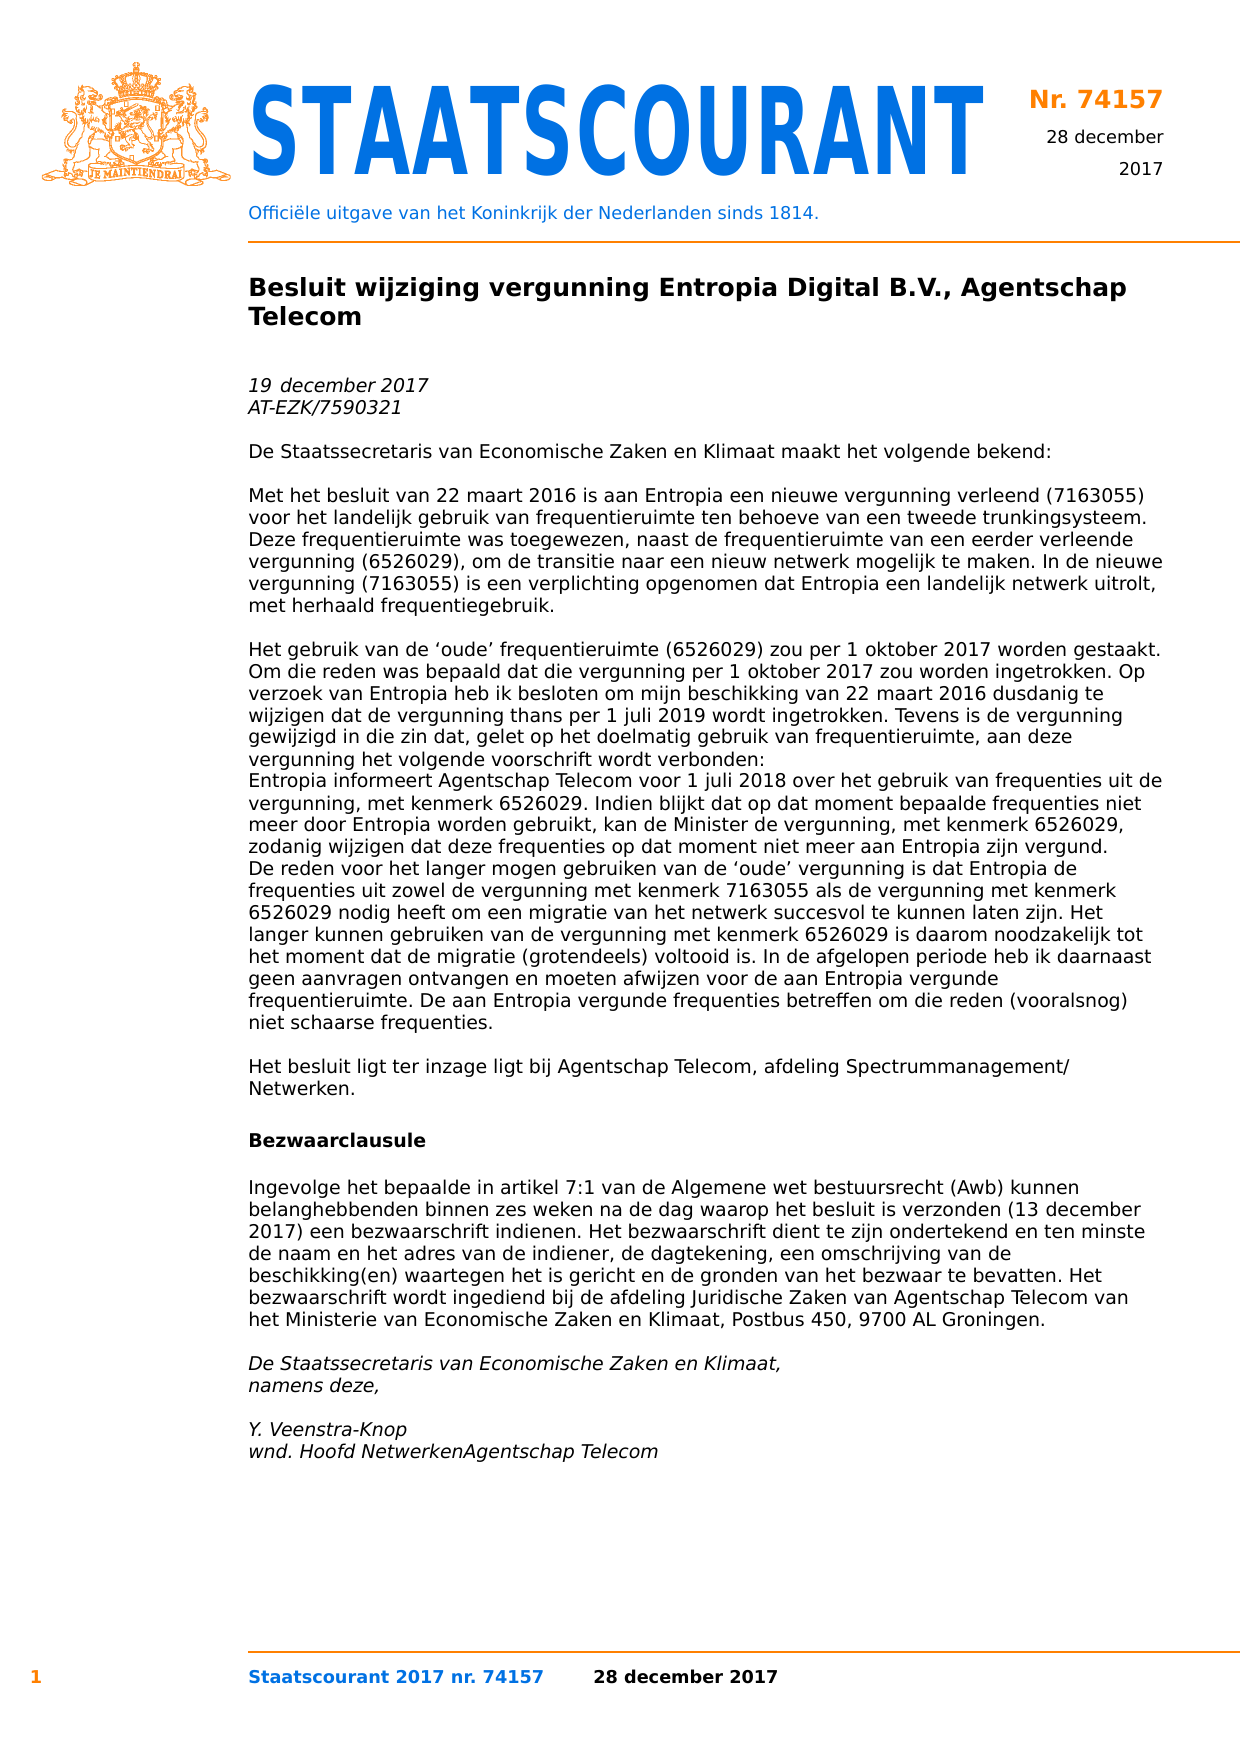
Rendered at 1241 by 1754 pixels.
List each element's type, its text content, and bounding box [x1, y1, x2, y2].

text Het gebruik van de ‘oude’ frequentieruimte (6526029) zou per 1 oktober 2017 worden gestaakt. Om die reden was bepaald dat die vergunning per 1 oktober 2017 zou worden ingetrokken. Op verzoek van Entropia heb ik besloten om mijn beschikking van 22 maart 2016 dusdanig te wijzigen dat de vergunning thans per 1 juli 2019 wordt ingetrokken. Tevens is de vergunning gewijzigd in die zin dat, gelet op het doelmatig gebruik van frequentieruimte, aan deze vergunning het volgende voorschrift wordt verbonden: [248, 638, 1163, 770]
text Het besluit ligt ter inzage ligt bij Agentschap Telecom, afdeling Spectrummanagement/ Netwerken. [248, 1056, 1163, 1100]
subtitle Bezwaarclausule [248, 1130, 1163, 1152]
picture [41, 62, 231, 186]
text Ingevolge het bepaalde in artikel 7:1 van de Algemene wet bestuursrecht (Awb) kunnen belanghebbenden binnen zes weken na de dag waarop het besluit is verzonden (13 december 2017) een bezwaarschrift indienen. Het bezwaarschrift dient te zijn ondertekend en ten minste de naam en het adres van de indiener, de dagtekening, een omschrijving van de beschikking(en) waartegen het is gericht en de gronden van het bezwaar te bevatten. Het bezwaarschrift wordt ingediend bij de afdeling Juridische Zaken van Agentschap Telecom van het Ministerie van Economische Zaken en Klimaat, Postbus 450, 9700 AL Groningen. [248, 1177, 1163, 1331]
subtitle Besluit wijziging vergunning Entropia Digital B.V., Agentschap Telecom [248, 273, 1163, 331]
text De Staatssecretaris van Economische Zaken en Klimaat, namens deze, Y. Veenstra-Knop wnd. Hoofd NetwerkenAgentschap Telecom [248, 1353, 1163, 1463]
text De Staatssecretaris van Economische Zaken en Klimaat maakt het volgende bekend: [248, 441, 1163, 463]
table_header [25, 62, 248, 241]
table_cell 2017 [998, 153, 1240, 203]
text Met het besluit van 22 maart 2016 is aan Entropia een nieuwe vergunning verleend (7163055) voor het landelijk gebruik van frequentieruimte ten behoeve van een tweede trunkingsysteem. Deze frequentieruimte was toegewezen, naast de frequentieruimte van een eerder verleende vergunning (6526029), om de transitie naar een nieuw netwerk mogelijk te maken. In de nieuwe vergunning (7163055) is een verplichting opgenomen dat Entropia een landelijk netwerk uitrolt, met herhaald frequentiegebruik. [248, 485, 1163, 617]
table_cell Officiële uitgave van het Koninkrijk der Nederlanden sinds 1814. [248, 203, 1240, 241]
text De reden voor het langer mogen gebruiken van de ‘oude’ vergunning is dat Entropia de frequenties uit zowel de vergunning met kenmerk 7163055 als de vergunning met kenmerk 6526029 nodig heeft om een migratie van het netwerk succesvol te kunnen laten zijn. Het langer kunnen gebruiken van de vergunning met kenmerk 6526029 is daarom noodzakelijk tot het moment dat de migratie (grotendeels) voltooid is. In de afgelopen periode heb ik daarnaast geen aanvragen ontvangen en moeten afwijzen voor de aan Entropia vergunde frequentieruimte. De aan Entropia vergunde frequenties betreffen om die reden (vooralsnog) niet schaarse frequenties. [248, 858, 1163, 1034]
text 19 december 2017 [248, 375, 1163, 397]
text Entropia informeert Agentschap Telecom voor 1 juli 2018 over het gebruik van frequenties uit de vergunning, met kenmerk 6526029. Indien blijkt dat op dat moment bepaalde frequenties niet meer door Entropia worden gebruikt, kan de Minister de vergunning, met kenmerk 6526029, zodanig wijzigen dat deze frequenties op dat moment niet meer aan Entropia zijn vergund. [248, 770, 1163, 858]
text AT-EZK/7590321 [248, 397, 1163, 419]
table_cell 28 december [998, 121, 1240, 153]
table_header Nr. 74157 [998, 62, 1240, 121]
table_header STAATSCOURANT [248, 62, 998, 203]
